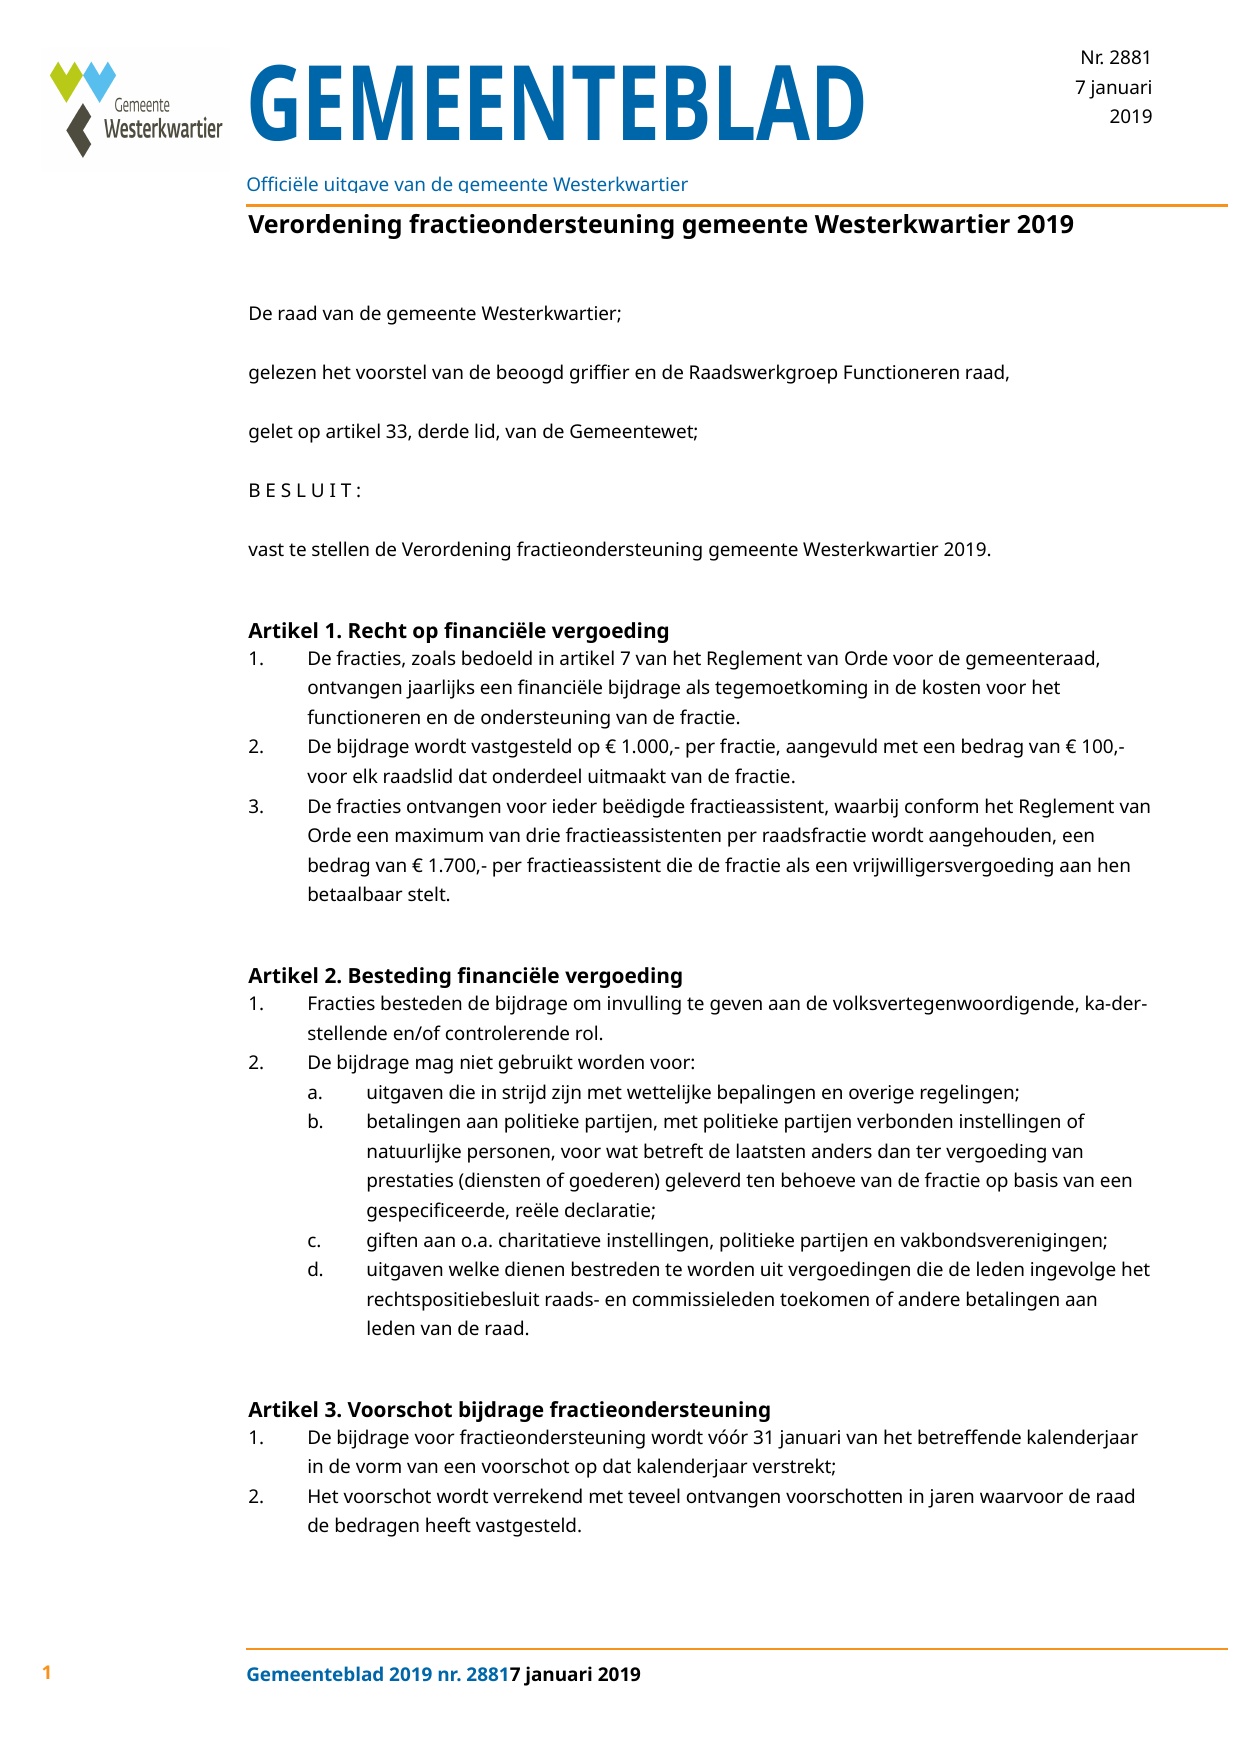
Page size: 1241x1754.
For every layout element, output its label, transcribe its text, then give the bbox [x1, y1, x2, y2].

text Verordening fractieondersteuning gemeente Westerkwartier 2019 [248, 207, 1152, 241]
list De bijdrage wordt vastgesteld op € 1.000,- per fractie, aangevuld met een bedrag van € 100,- voor elk raadslid dat onderdeel uitmaakt van de fractie. [248, 734, 1152, 789]
list De bijdrage voor fractieondersteuning wordt vóór 31 januari van het betreffende kalenderjaar in de vorm van een voorschot op dat kalenderjaar verstrekt; [248, 1424, 1152, 1479]
text Artikel 2. Besteding financiële vergoeding [248, 962, 1152, 990]
text vast te stellen de Verordening fractieondersteuning gemeente Westerkwartier 2019. [248, 537, 1152, 562]
picture [41, 47, 231, 172]
text gelezen het voorstel van de beoogd griffier en de Raadswerkgroep Functioneren raad, [248, 359, 1152, 385]
text De raad van de gemeente Westerkwartier; [248, 300, 1152, 326]
list De fracties ontvangen voor ieder beëdigde fractieassistent, waarbij conform het Reglement van Orde een maximum van drie fractieassistenten per raadsfractie wordt aangehouden, een bedrag van € 1.700,- per fractieassistent die de fractie als een vrijwilligersvergoeding aan hen betaalbaar stelt. [248, 793, 1152, 907]
list De bijdrage mag niet gebruikt worden voor: [248, 1049, 1152, 1075]
text B E S L U I T : [248, 477, 1152, 503]
text Artikel 3. Voorschot bijdrage fractieondersteuning [248, 1396, 1152, 1424]
list giften aan o.a. charitatieve instellingen, politieke partijen en vakbondsverenigingen; [307, 1227, 1152, 1252]
list uitgaven welke dienen bestreden te worden uit vergoedingen die de leden ingevolge het rechtspositiebesluit raads- en commissieleden toekomen of andere betalingen aan leden van de raad. [307, 1256, 1152, 1341]
list betalingen aan politieke partijen, met politieke partijen verbonden instellingen of natuurlijke personen, voor wat betreft de laatsten anders dan ter vergoeding van prestaties (diensten of goederen) geleverd ten behoeve van de fractie op basis van een gespecificeerde, reële declaratie; [307, 1108, 1152, 1223]
list Het voorschot wordt verrekend met teveel ontvangen voorschotten in jaren waarvoor de raad de bedragen heeft vastgesteld. [248, 1483, 1152, 1538]
text gelet op artikel 33, derde lid, van de Gemeentewet; [248, 418, 1152, 444]
list uitgaven die in strijd zijn met wettelijke bepalingen en overige regelingen; [307, 1079, 1152, 1104]
list Fracties besteden de bijdrage om invulling te geven aan de volksvertegenwoordigende, ka-der-stellende en/of controlerende rol. [248, 990, 1152, 1045]
list De fracties, zoals bedoeld in artikel 7 van het Reglement van Orde voor de gemeenteraad, ontvangen jaarlijks een financiële bijdrage als tegemoetkoming in de kosten voor het functioneren en de ondersteuning van de fractie. [248, 645, 1152, 730]
text Artikel 1. Recht op financiële vergoeding [248, 617, 1152, 645]
